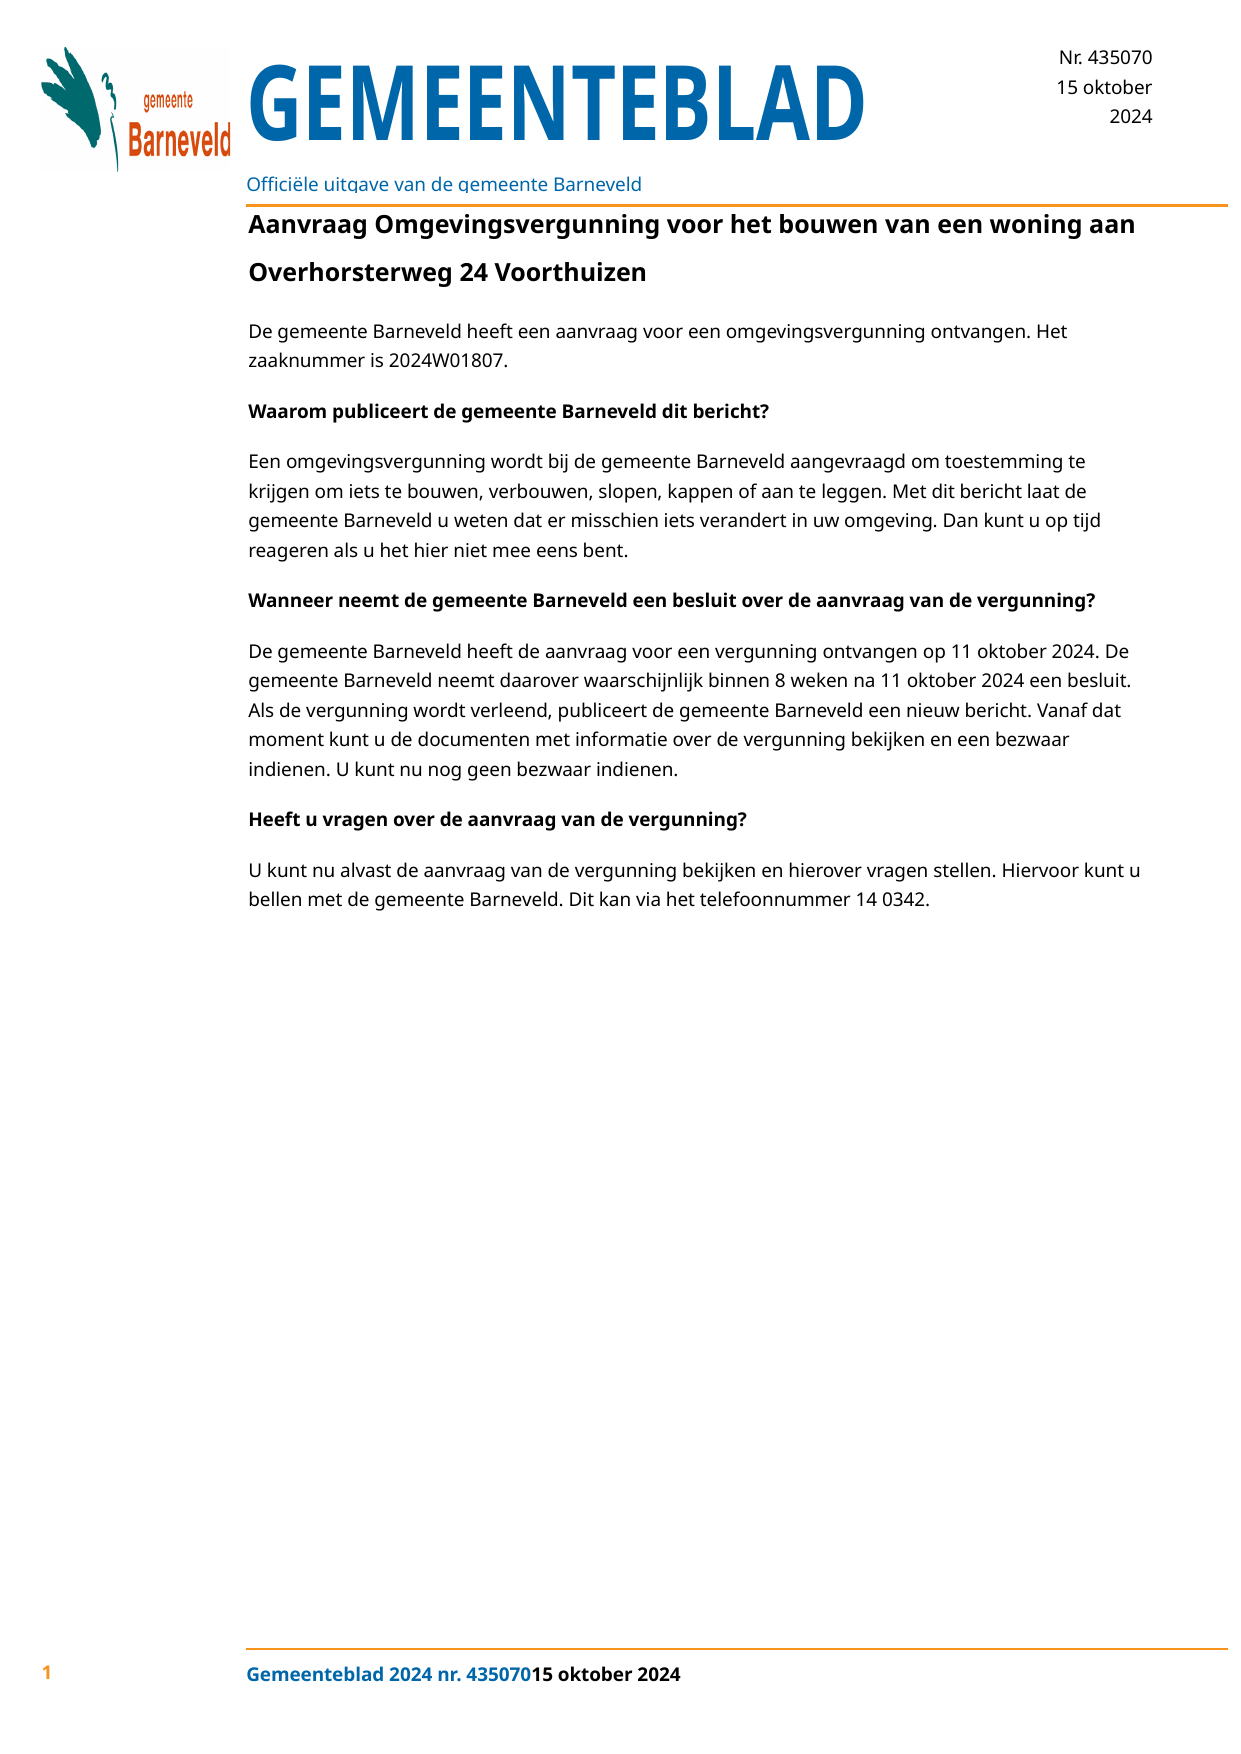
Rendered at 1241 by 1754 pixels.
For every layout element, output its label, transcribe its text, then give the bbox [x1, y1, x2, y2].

text Wanneer neemt de gemeente Barneveld een besluit over de aanvraag van de vergunning? [248, 587, 1152, 613]
picture [41, 47, 231, 172]
text Een omgevingsvergunning wordt bij de gemeente Barneveld aangevraagd om toestemming te krijgen om iets te bouwen, verbouwen, slopen, kappen of aan te leggen. Met dit bericht laat de gemeente Barneveld u weten dat er misschien iets verandert in uw omgeving. Dan kunt u op tijd reageren als u het hier niet mee eens bent. [248, 448, 1152, 563]
text Aanvraag Omgevingsvergunning voor het bouwen van een woning aan Overhorsterweg 24 Voorthuizen [248, 207, 1152, 288]
text U kunt nu alvast de aanvraag van de vergunning bekijken en hierover vragen stellen. Hiervoor kunt u bellen met de gemeente Barneveld. Dit kan via het telefoonnummer 14 0342. [248, 857, 1152, 912]
text De gemeente Barneveld heeft de aanvraag voor een vergunning ontvangen op 11 oktober 2024. De gemeente Barneveld neemt daarover waarschijnlijk binnen 8 weken na 11 oktober 2024 een besluit. Als de vergunning wordt verleend, publiceert de gemeente Barneveld een nieuw bericht. Vanaf dat moment kunt u de documenten met informatie over de vergunning bekijken en een bezwaar indienen. U kunt nu nog geen bezwaar indienen. [248, 638, 1152, 782]
text Waarom publiceert de gemeente Barneveld dit bericht? [248, 398, 1152, 424]
text De gemeente Barneveld heeft een aanvraag voor een omgevingsvergunning ontvangen. Het zaaknummer is 2024W01807. [248, 318, 1152, 373]
text Heeft u vragen over de aanvraag van de vergunning? [248, 807, 1152, 832]
